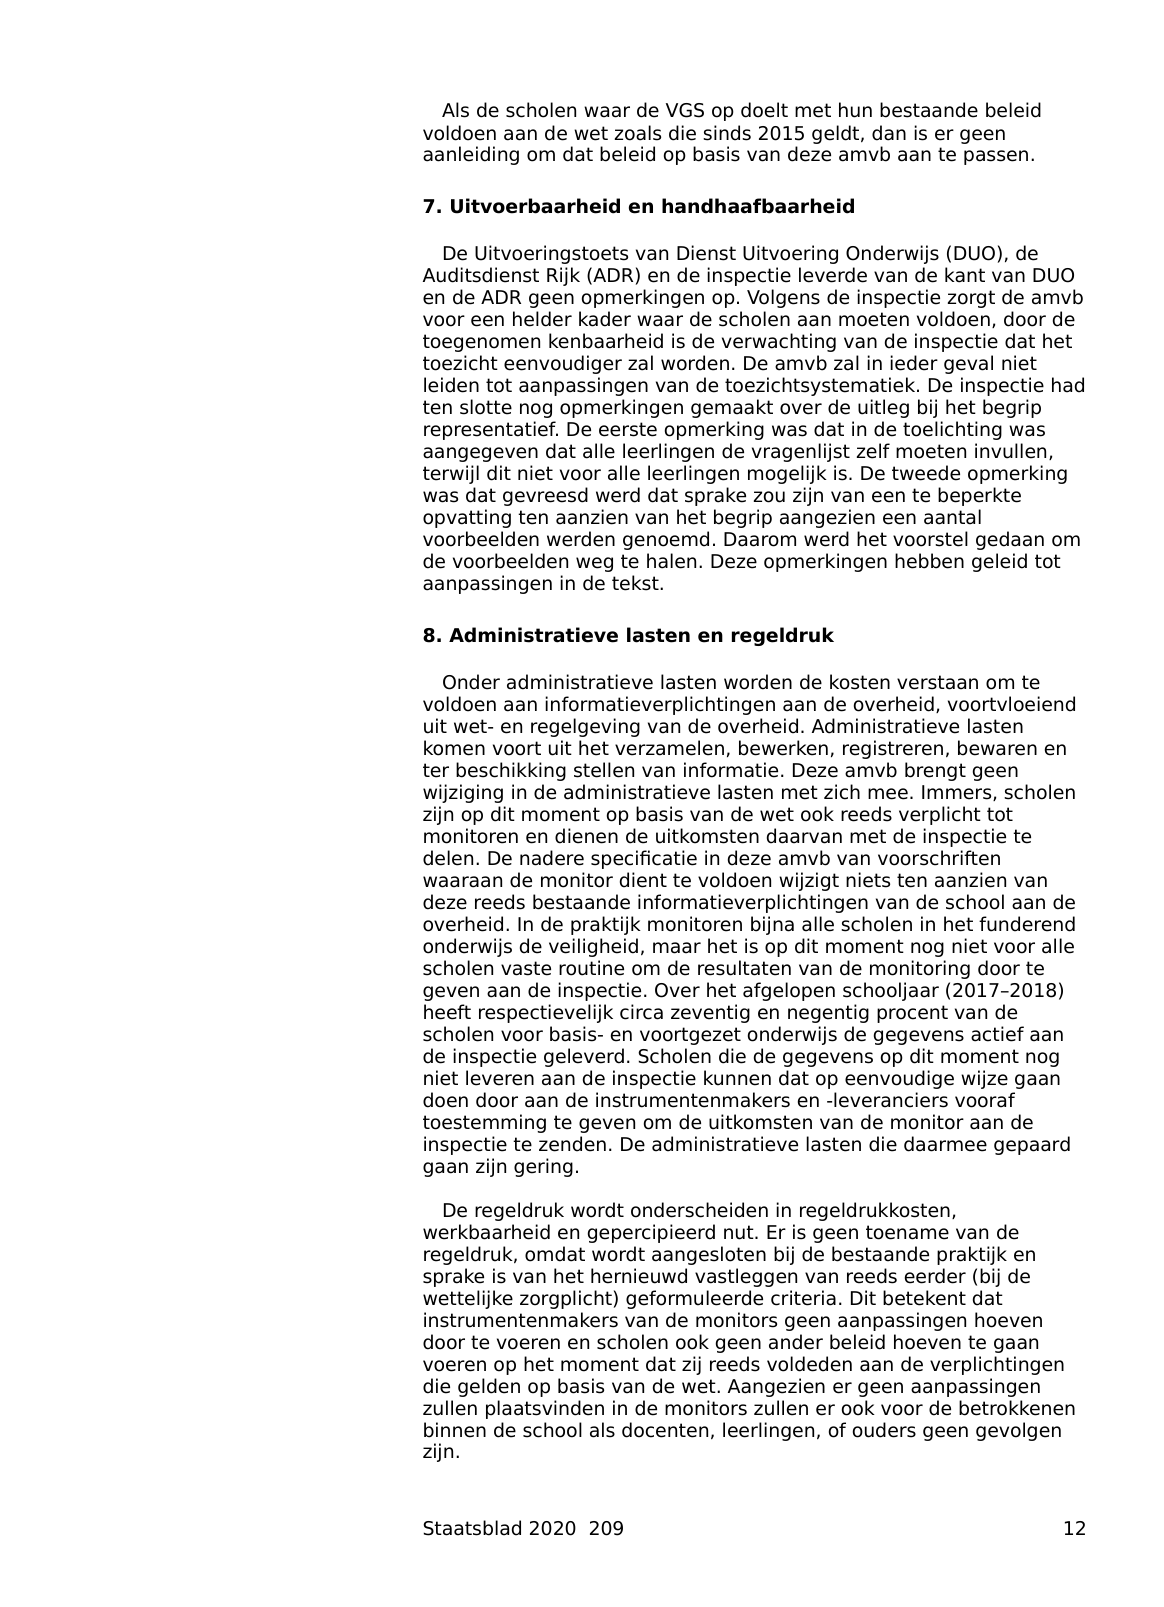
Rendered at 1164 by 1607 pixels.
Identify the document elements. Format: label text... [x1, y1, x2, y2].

subtitle 8. Administratieve lasten en regeldruk [422, 625, 1087, 647]
text Als de scholen waar de VGS op doelt met hun bestaande beleid voldoen aan de wet zoals die sinds 2015 geldt, dan is er geen aanleiding om dat beleid op basis van deze amvb aan te passen. [422, 100, 1087, 166]
subtitle 7. Uitvoerbaarheid en handhaafbaarheid [422, 196, 1087, 218]
text Onder administratieve lasten worden de kosten verstaan om te voldoen aan informatieverplichtingen aan de overheid, voortvloeiend uit wet- en regelgeving van de overheid. Administratieve lasten komen voort uit het verzamelen, bewerken, registreren, bewaren en ter beschikking stellen van informatie. Deze amvb brengt geen wijziging in de administratieve lasten met zich mee. Immers, scholen zijn op dit moment op basis van de wet ook reeds verplicht tot monitoren en dienen de uitkomsten daarvan met de inspectie te delen. De nadere specificatie in deze amvb van voorschriften waaraan de monitor dient te voldoen wijzigt niets ten aanzien van deze reeds bestaande informatieverplichtingen van de school aan de overheid. In de praktijk monitoren bijna alle scholen in het funderend onderwijs de veiligheid, maar het is op dit moment nog niet voor alle scholen vaste routine om de resultaten van de monitoring door te geven aan de inspectie. Over het afgelopen schooljaar (2017–2018) heeft respectievelijk circa zeventig en negentig procent van de scholen voor basis- en voortgezet onderwijs de gegevens actief aan de inspectie geleverd. Scholen die de gegevens op dit moment nog niet leveren aan de inspectie kunnen dat op eenvoudige wijze gaan doen door aan de instrumentenmakers en -leveranciers vooraf toestemming te geven om de uitkomsten van de monitor aan de inspectie te zenden. De administratieve lasten die daarmee gepaard gaan zijn gering. [422, 672, 1087, 1177]
text De Uitvoeringstoets van Dienst Uitvoering Onderwijs (DUO), de Auditsdienst Rijk (ADR) en de inspectie leverde van de kant van DUO en de ADR geen opmerkingen op. Volgens de inspectie zorgt de amvb voor een helder kader waar de scholen aan moeten voldoen, door de toegenomen kenbaarheid is de verwachting van de inspectie dat het toezicht eenvoudiger zal worden. De amvb zal in ieder geval niet leiden tot aanpassingen van de toezichtsystematiek. De inspectie had ten slotte nog opmerkingen gemaakt over de uitleg bij het begrip representatief. De eerste opmerking was dat in de toelichting was aangegeven dat alle leerlingen de vragenlijst zelf moeten invullen, terwijl dit niet voor alle leerlingen mogelijk is. De tweede opmerking was dat gevreesd werd dat sprake zou zijn van een te beperkte opvatting ten aanzien van het begrip aangezien een aantal voorbeelden werden genoemd. Daarom werd het voorstel gedaan om de voorbeelden weg te halen. Deze opmerkingen hebben geleid tot aanpassingen in de tekst. [422, 243, 1087, 595]
text De regeldruk wordt onderscheiden in regeldrukkosten, werkbaarheid en gepercipieerd nut. Er is geen toename van de regeldruk, omdat wordt aangesloten bij de bestaande praktijk en sprake is van het hernieuwd vastleggen van reeds eerder (bij de wettelijke zorgplicht) geformuleerde criteria. Dit betekent dat instrumentenmakers van de monitors geen aanpassingen hoeven door te voeren en scholen ook geen ander beleid hoeven te gaan voeren op het moment dat zij reeds voldeden aan de verplichtingen die gelden op basis van de wet. Aangezien er geen aanpassingen zullen plaatsvinden in de monitors zullen er ook voor de betrokkenen binnen de school als docenten, leerlingen, of ouders geen gevolgen zijn. [422, 1200, 1087, 1463]
